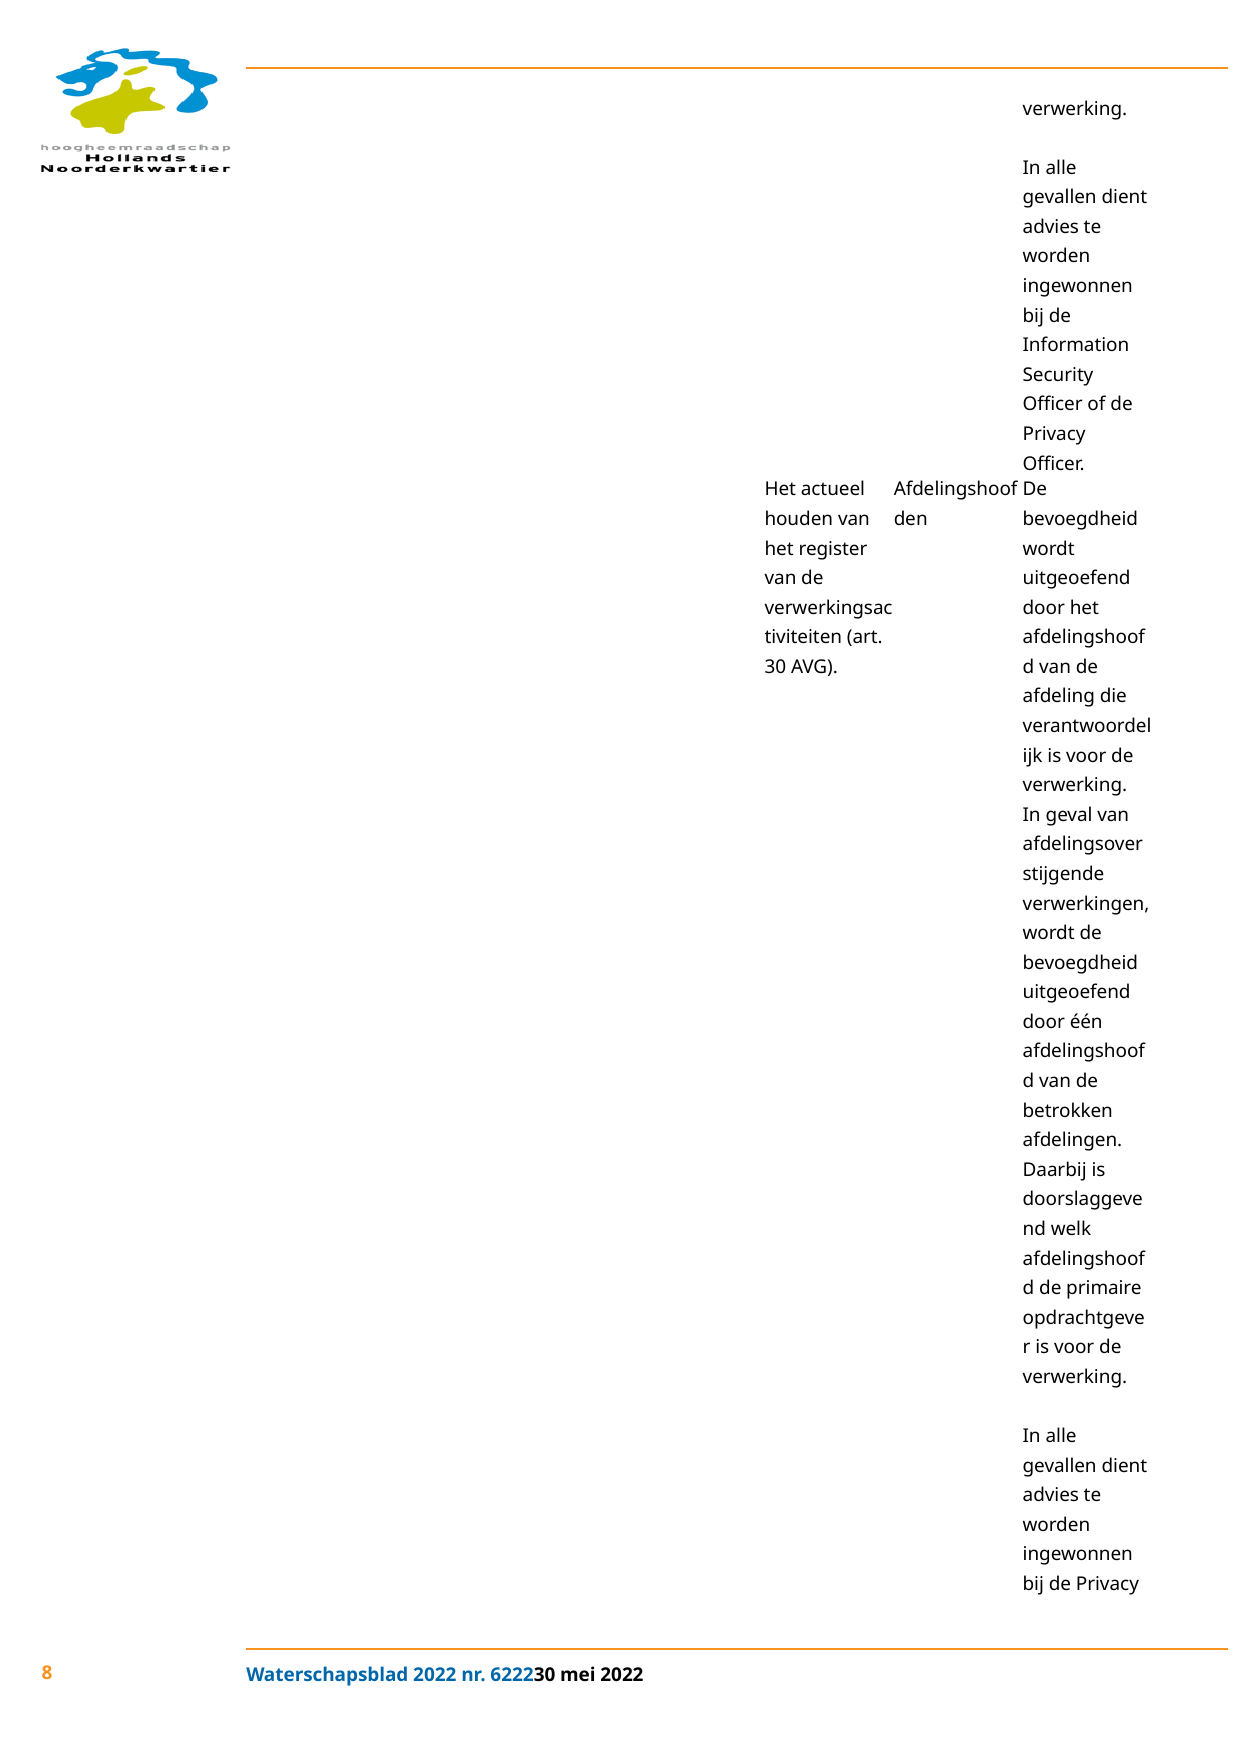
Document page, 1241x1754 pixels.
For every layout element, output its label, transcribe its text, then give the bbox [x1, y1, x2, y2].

table_cell De bevoegdheid wordt uitgeoefend door het afdelingshoofd van de afdeling die verantwoordelijk is voor de verwerking. In geval van afdelingsoverstijgende verwerkingen, wordt de bevoegdheid uitgeoefend door één afdelingshoofd van de betrokken afdelingen. Daarbij is doorslaggevend welk afdelingshoofd de primaire opdrachtgever is voor de verwerking. In alle gevallen dient advies te worden ingewonnen bij de Privacy [1023, 476, 1152, 1596]
table_cell [377, 95, 506, 1596]
table_cell [506, 95, 635, 1596]
table_cell verwerking. In alle gevallen dient advies te worden ingewonnen bij de Information Security Officer of de Privacy Officer. [1023, 95, 1152, 476]
table_cell [248, 95, 377, 1596]
table_cell [894, 95, 1022, 476]
table_cell Afdelingshoofden [894, 476, 1022, 1596]
table_cell [764, 95, 893, 476]
picture [41, 47, 231, 172]
table_cell [635, 95, 764, 1596]
table_cell Het actueel houden van het register van de verwerkingsactiviteiten (art. 30 AVG). [764, 476, 893, 1596]
